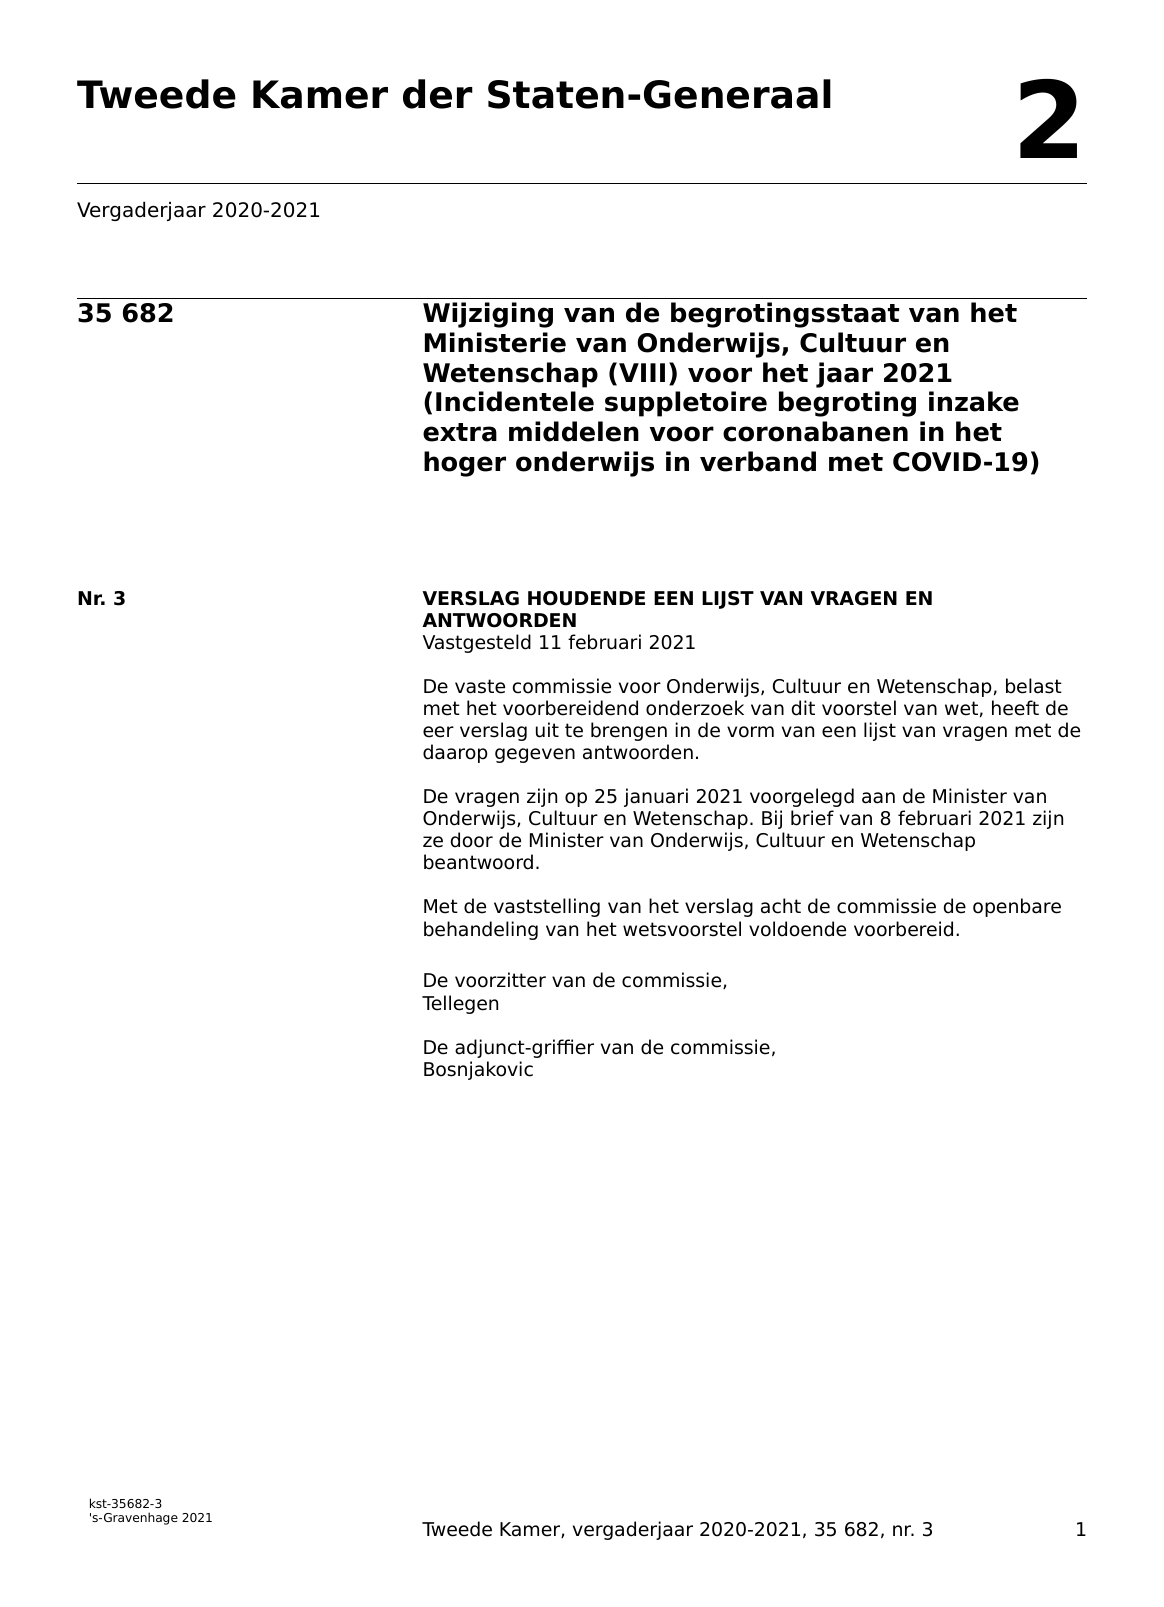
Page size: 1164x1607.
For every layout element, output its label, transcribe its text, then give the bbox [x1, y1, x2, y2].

text Vastgesteld 11 februari 2021 [422, 632, 1087, 654]
text Met de vaststelling van het verslag acht de commissie de openbare behandeling van het wetsvoorstel voldoende voorbereid. [422, 896, 1087, 940]
text De adjunct-griffier van de commissie, Bosnjakovic [422, 1037, 1087, 1081]
text De vragen zijn op 25 januari 2021 voorgelegd aan de Minister van Onderwijs, Cultuur en Wetenschap. Bij brief van 8 februari 2021 zijn ze door de Minister van Onderwijs, Cultuur en Wetenschap beantwoord. [422, 786, 1087, 874]
text 's-Gravenhage 2021 [88, 1511, 323, 1525]
subtitle Nr. 3 VERSLAG HOUDENDE EEN LIJST VAN VRAGEN EN ANTWOORDEN [77, 588, 1087, 632]
text De voorzitter van de commissie, Tellegen [422, 970, 1087, 1014]
subtitle 35 682 Wijziging van de begrotingsstaat van het Ministerie van Onderwijs, Cultuur en Wetenschap (VIII) voor het jaar 2021 (Incidentele suppletoire begroting inzake extra middelen voor coronabanen in het hoger onderwijs in verband met COVID-19) [77, 299, 1087, 477]
table_header Tweede Kamer der Staten-Generaal [77, 59, 886, 183]
text De vaste commissie voor Onderwijs, Cultuur en Wetenschap, belast met het voorbereidend onderzoek van dit voorstel van wet, heeft de eer verslag uit te brengen in de vorm van een lijst van vragen met de daarop gegeven antwoorden. [422, 676, 1087, 764]
text kst-35682-3 [88, 1497, 323, 1511]
table_cell Vergaderjaar 2020-2021 [77, 184, 1087, 298]
table_header 2 [886, 59, 1087, 183]
